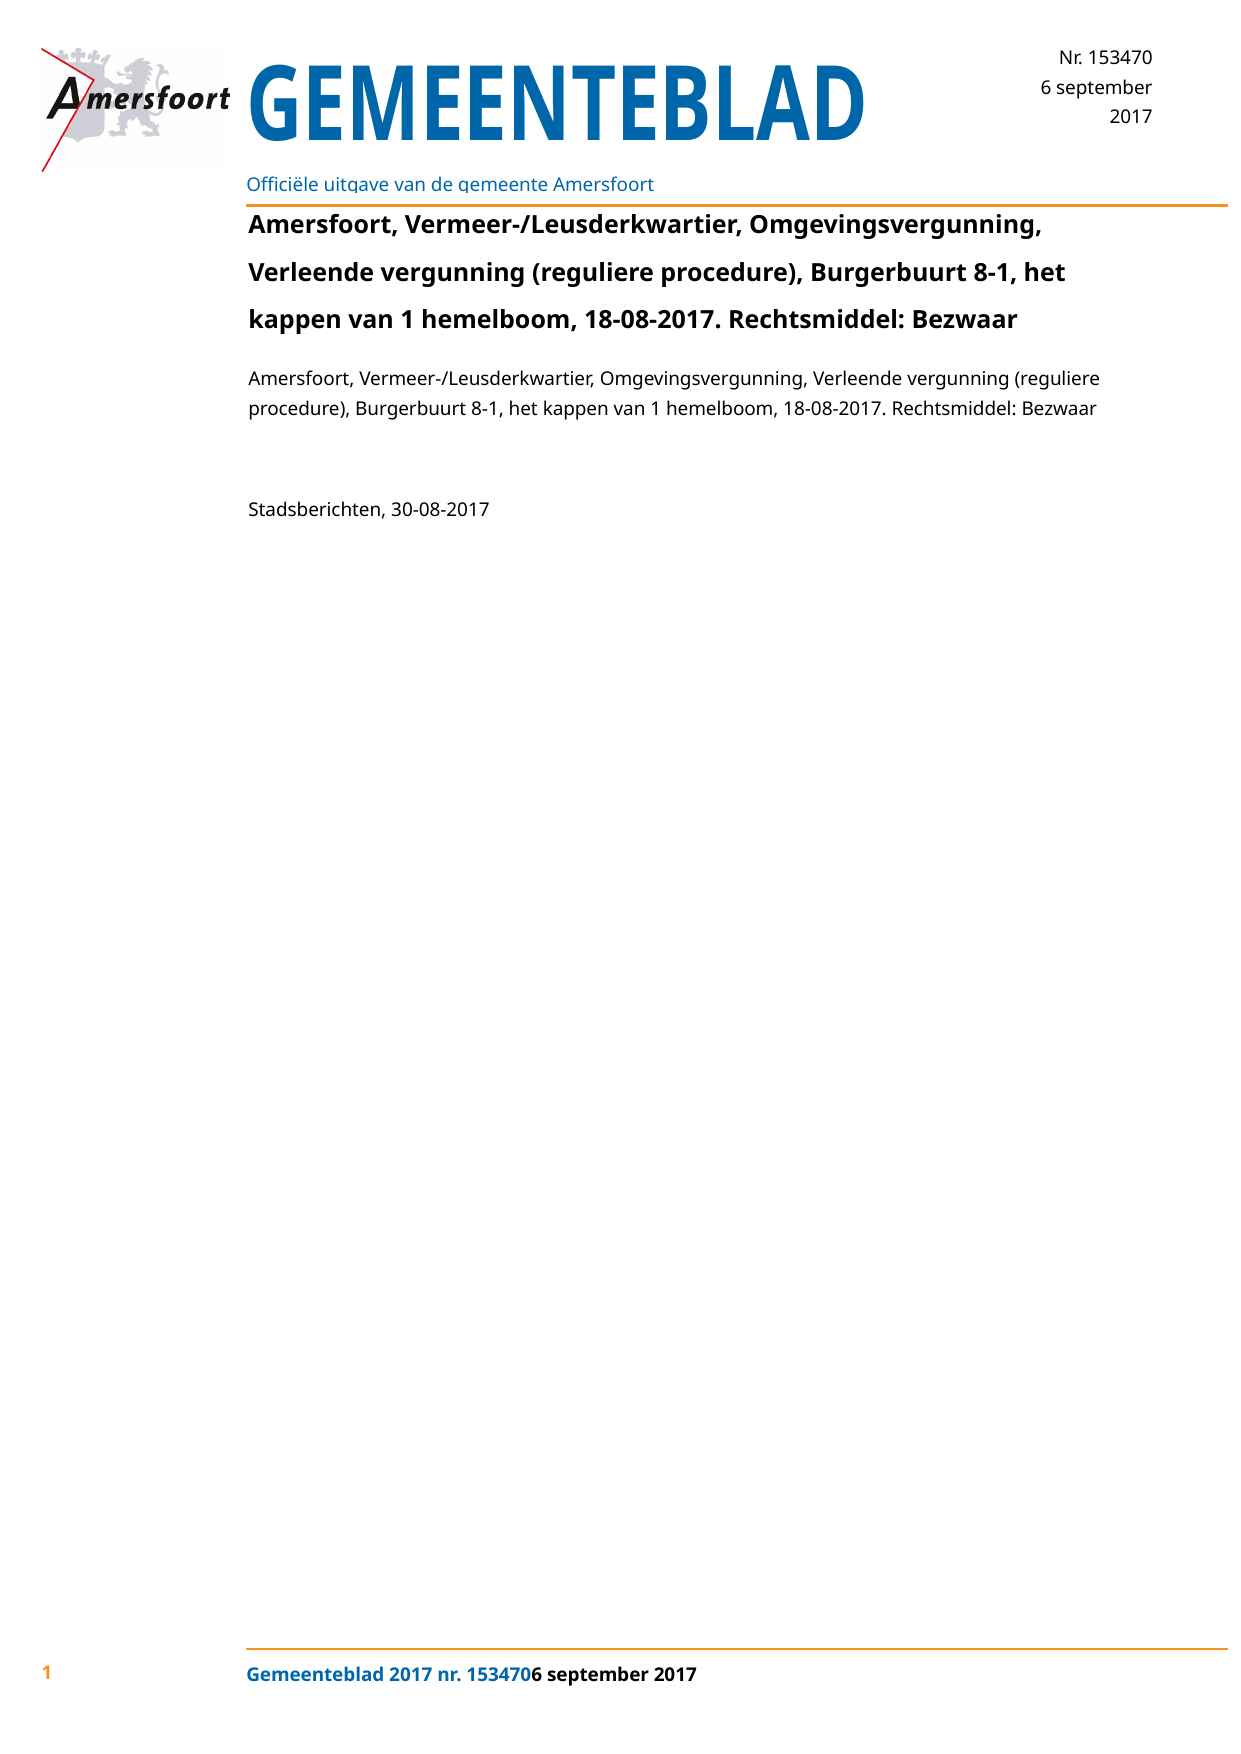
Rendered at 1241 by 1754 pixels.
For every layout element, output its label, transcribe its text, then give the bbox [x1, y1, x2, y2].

text Stadsberichten, 30-08-2017 [248, 496, 1152, 522]
picture [41, 47, 231, 172]
text Amersfoort, Vermeer-/Leusderkwartier, Omgevingsvergunning, Verleende vergunning (reguliere procedure), Burgerbuurt 8-1, het kappen van 1 hemelboom, 18-08-2017. Rechtsmiddel: Bezwaar [248, 207, 1152, 336]
text Amersfoort, Vermeer-/Leusderkwartier, Omgevingsvergunning, Verleende vergunning (reguliere procedure), Burgerbuurt 8-1, het kappen van 1 hemelboom, 18-08-2017. Rechtsmiddel: Bezwaar [248, 366, 1152, 421]
